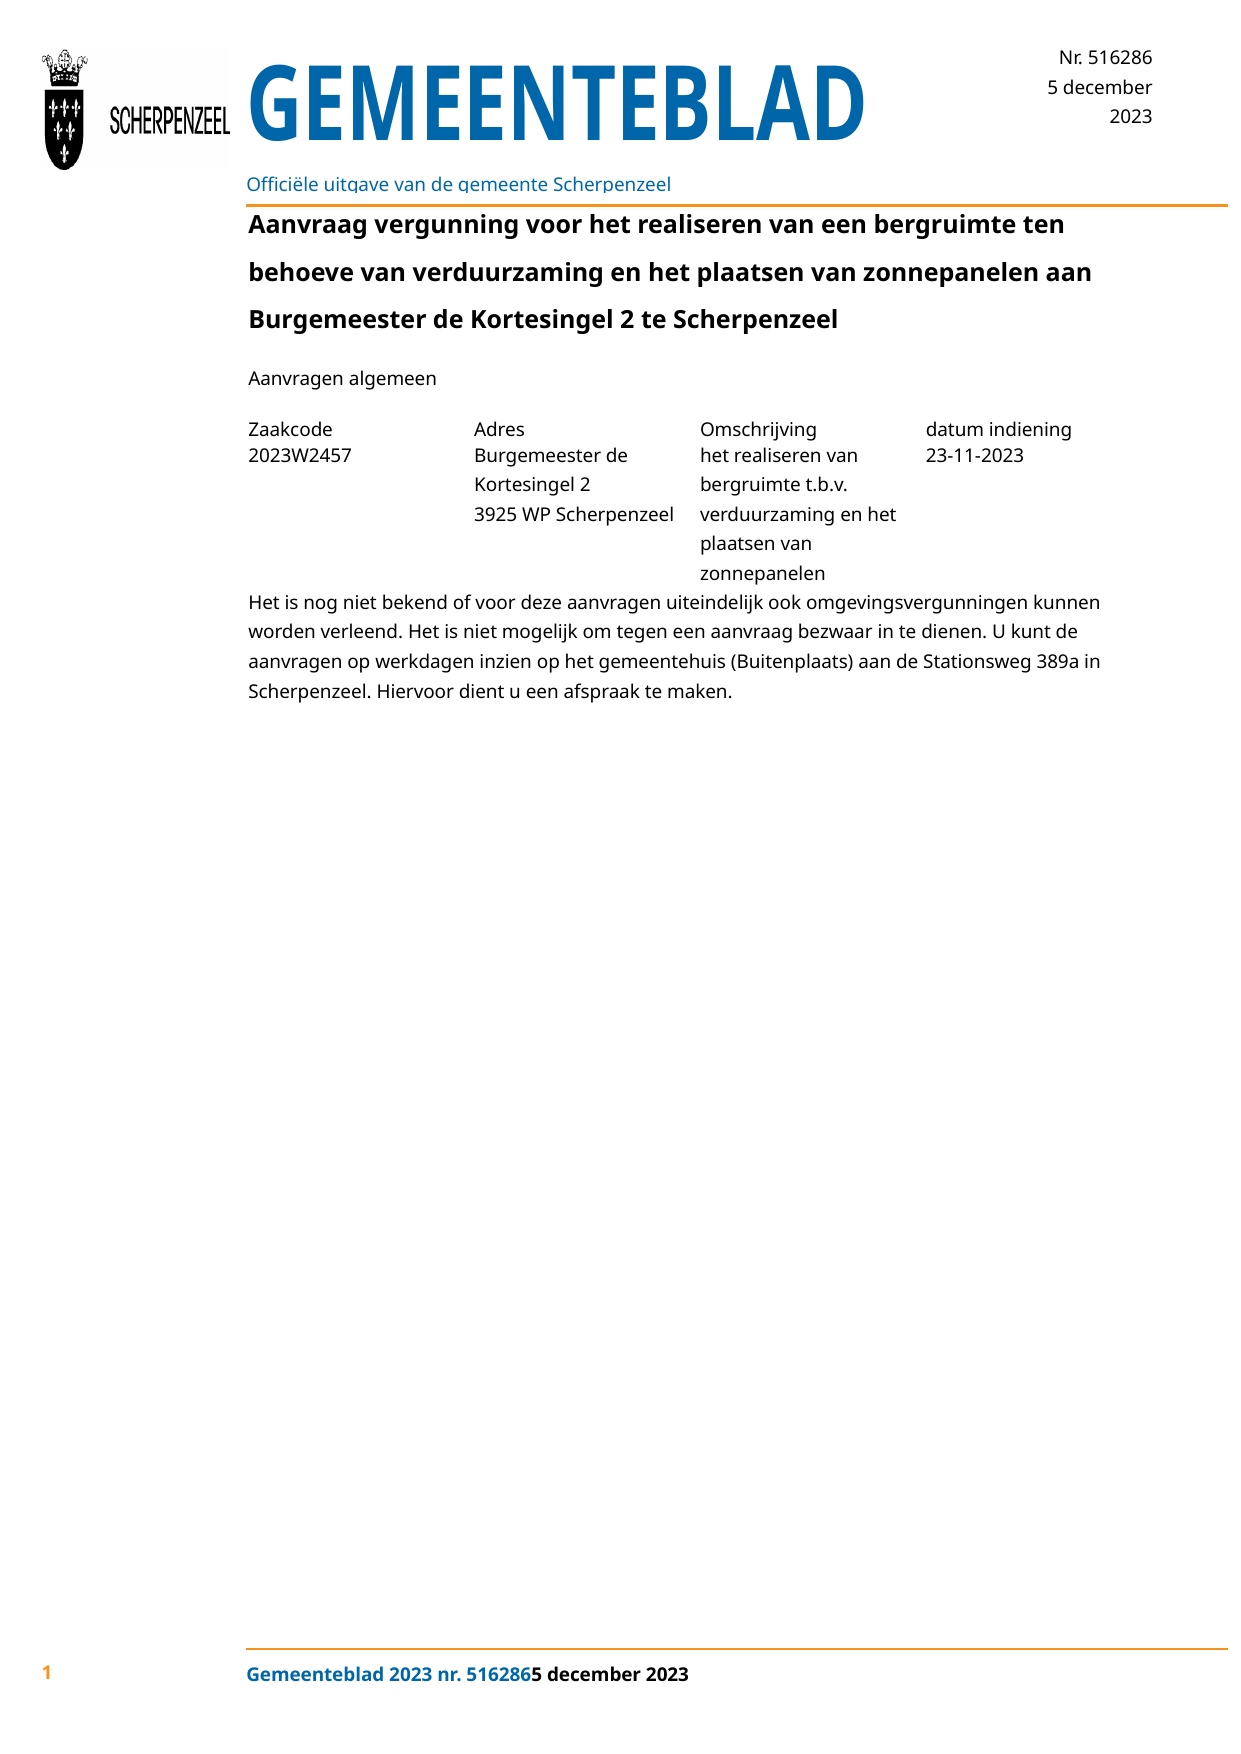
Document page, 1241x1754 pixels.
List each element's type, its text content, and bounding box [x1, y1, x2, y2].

table_cell 2023W2457 [248, 442, 474, 586]
picture [41, 47, 231, 172]
table_cell Burgemeester de Kortesingel 2 3925 WP Scherpenzeel [474, 442, 700, 586]
table_header datum indiening [926, 416, 1152, 442]
text Aanvraag vergunning voor het realiseren van een bergruimte ten behoeve van verduurzaming en het plaatsen van zonnepanelen aan Burgemeester de Kortesingel 2 te Scherpenzeel [248, 207, 1152, 336]
table_cell 23-11-2023 [926, 442, 1152, 586]
table_cell het realiseren van bergruimte t.b.v. verduurzaming en het plaatsen van zonnepanelen [700, 442, 926, 586]
table_header Omschrijving [700, 416, 926, 442]
table_header Zaakcode [248, 416, 474, 442]
table_header Adres [474, 416, 700, 442]
text Het is nog niet bekend of voor deze aanvragen uiteindelijk ook omgevingsvergunningen kunnen worden verleend. Het is niet mogelijk om tegen een aanvraag bezwaar in te dienen. U kunt de aanvragen op werkdagen inzien op het gemeentehuis (Buitenplaats) aan de Stationsweg 389a in Scherpenzeel. Hiervoor dient u een afspraak te maken. [248, 589, 1152, 703]
text Aanvragen algemeen [248, 366, 1152, 391]
